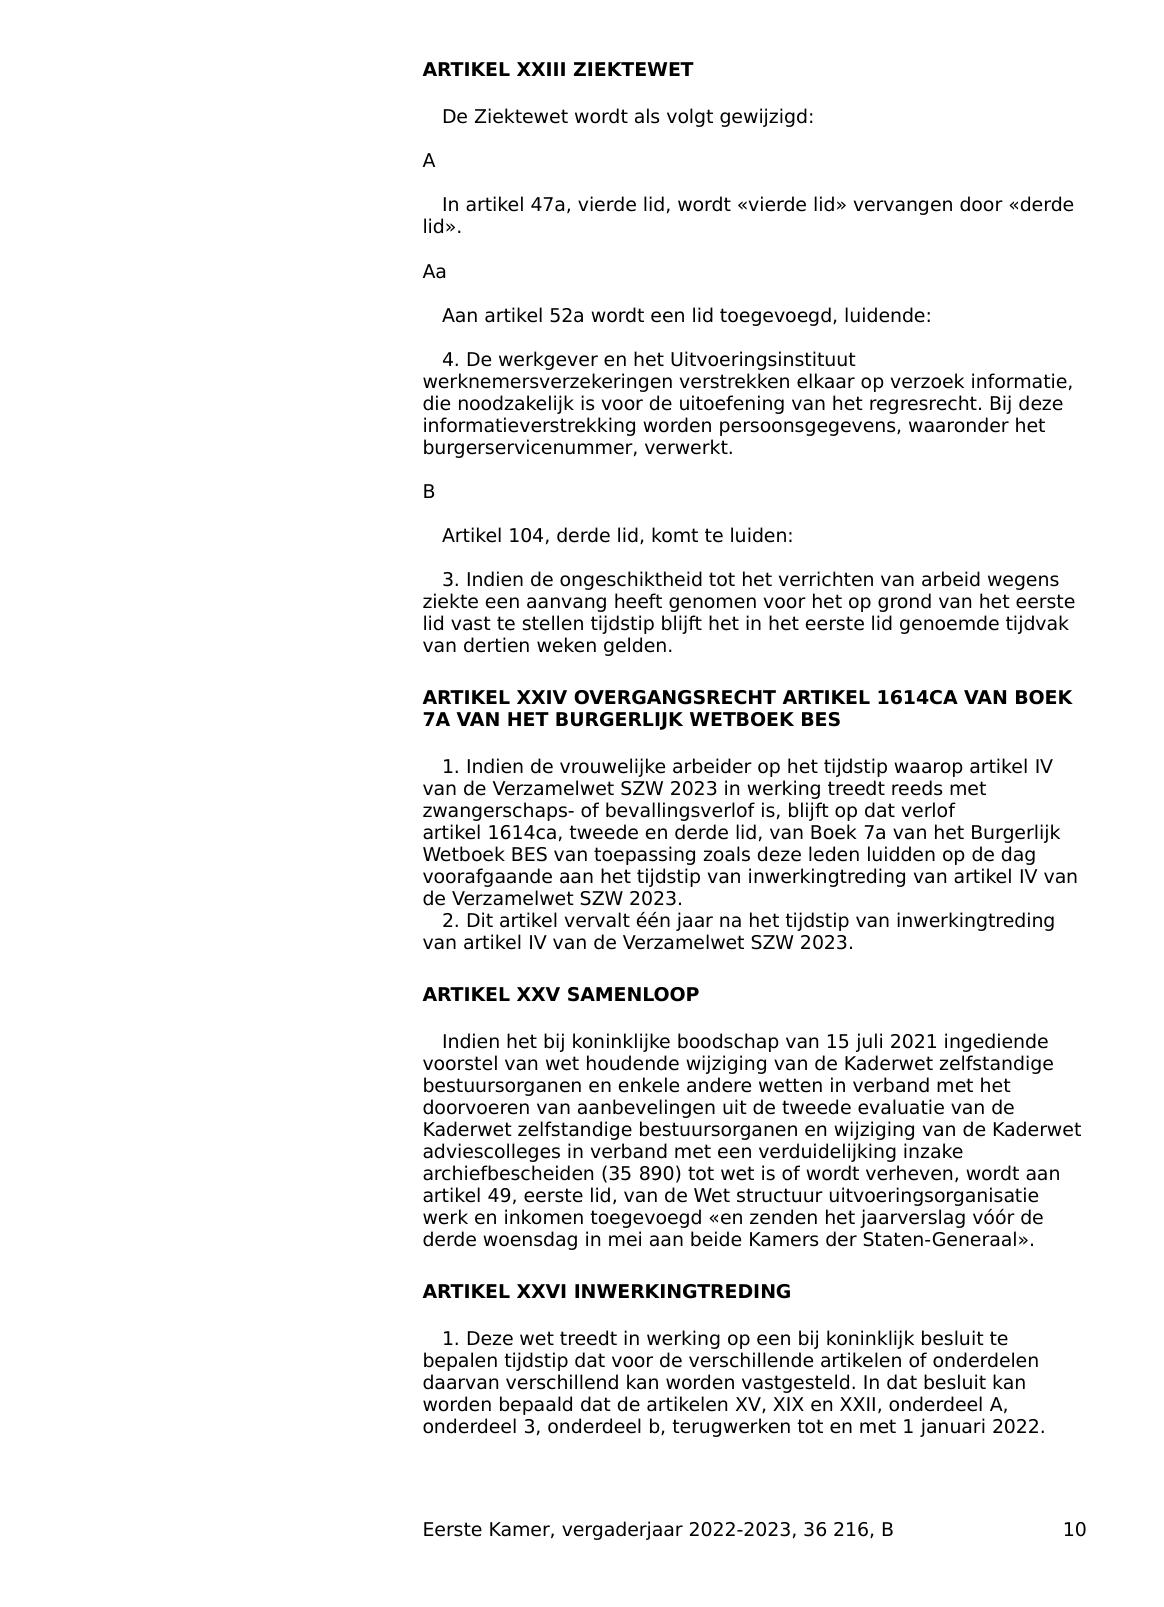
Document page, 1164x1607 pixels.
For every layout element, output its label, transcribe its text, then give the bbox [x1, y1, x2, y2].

text 2. Dit artikel vervalt één jaar na het tijdstip van inwerkingtreding van artikel IV van de Verzamelwet SZW 2023. [422, 910, 1087, 954]
text 3. Indien de ongeschiktheid tot het verrichten van arbeid wegens ziekte een aanvang heeft genomen voor het op grond van het eerste lid vast te stellen tijdstip blijft het in het eerste lid genoemde tijdvak van dertien weken gelden. [422, 569, 1087, 657]
text Aan artikel 52a wordt een lid toegevoegd, luidende: [422, 305, 1087, 327]
subtitle ARTIKEL XXIII ZIEKTEWET [422, 59, 1087, 81]
text 4. De werkgever en het Uitvoeringsinstituut werknemersverzekeringen verstrekken elkaar op verzoek informatie, die noodzakelijk is voor de uitoefening van het regresrecht. Bij deze informatieverstrekking worden persoonsgegevens, waaronder het burgerservicenummer, verwerkt. [422, 349, 1087, 459]
text Artikel 104, derde lid, komt te luiden: [422, 525, 1087, 547]
subtitle ARTIKEL XXVI INWERKINGTREDING [422, 1281, 1087, 1303]
text 1. Indien de vrouwelijke arbeider op het tijdstip waarop artikel IV van de Verzamelwet SZW 2023 in werking treedt reeds met zwangerschaps- of bevallingsverlof is, blijft op dat verlof artikel 1614ca, tweede en derde lid, van Boek 7a van het Burgerlijk Wetboek BES van toepassing zoals deze leden luidden op de dag voorafgaande aan het tijdstip van inwerkingtreding van artikel IV van de Verzamelwet SZW 2023. [422, 756, 1087, 910]
text A [422, 150, 1087, 172]
text Indien het bij koninklijke boodschap van 15 juli 2021 ingediende voorstel van wet houdende wijziging van de Kaderwet zelfstandige bestuursorganen en enkele andere wetten in verband met het doorvoeren van aanbevelingen uit de tweede evaluatie van de Kaderwet zelfstandige bestuursorganen en wijziging van de Kaderwet adviescolleges in verband met een verduidelijking inzake archiefbescheiden (35 890) tot wet is of wordt verheven, wordt aan artikel 49, eerste lid, van de Wet structuur uitvoeringsorganisatie werk en inkomen toegevoegd «en zenden het jaarverslag vóór de derde woensdag in mei aan beide Kamers der Staten-Generaal». [422, 1031, 1087, 1251]
text De Ziektewet wordt als volgt gewijzigd: [422, 106, 1087, 128]
subtitle ARTIKEL XXIV OVERGANGSRECHT ARTIKEL 1614CA VAN BOEK 7A VAN HET BURGERLIJK WETBOEK BES [422, 687, 1087, 731]
text B [422, 481, 1087, 503]
text 1. Deze wet treedt in werking op een bij koninklijk besluit te bepalen tijdstip dat voor de verschillende artikelen of onderdelen daarvan verschillend kan worden vastgesteld. In dat besluit kan worden bepaald dat de artikelen XV, XIX en XXII, onderdeel A, onderdeel 3, onderdeel b, terugwerken tot en met 1 januari 2022. [422, 1328, 1087, 1438]
text Aa [422, 261, 1087, 282]
text In artikel 47a, vierde lid, wordt «vierde lid» vervangen door «derde lid». [422, 194, 1087, 238]
subtitle ARTIKEL XXV SAMENLOOP [422, 984, 1087, 1006]
